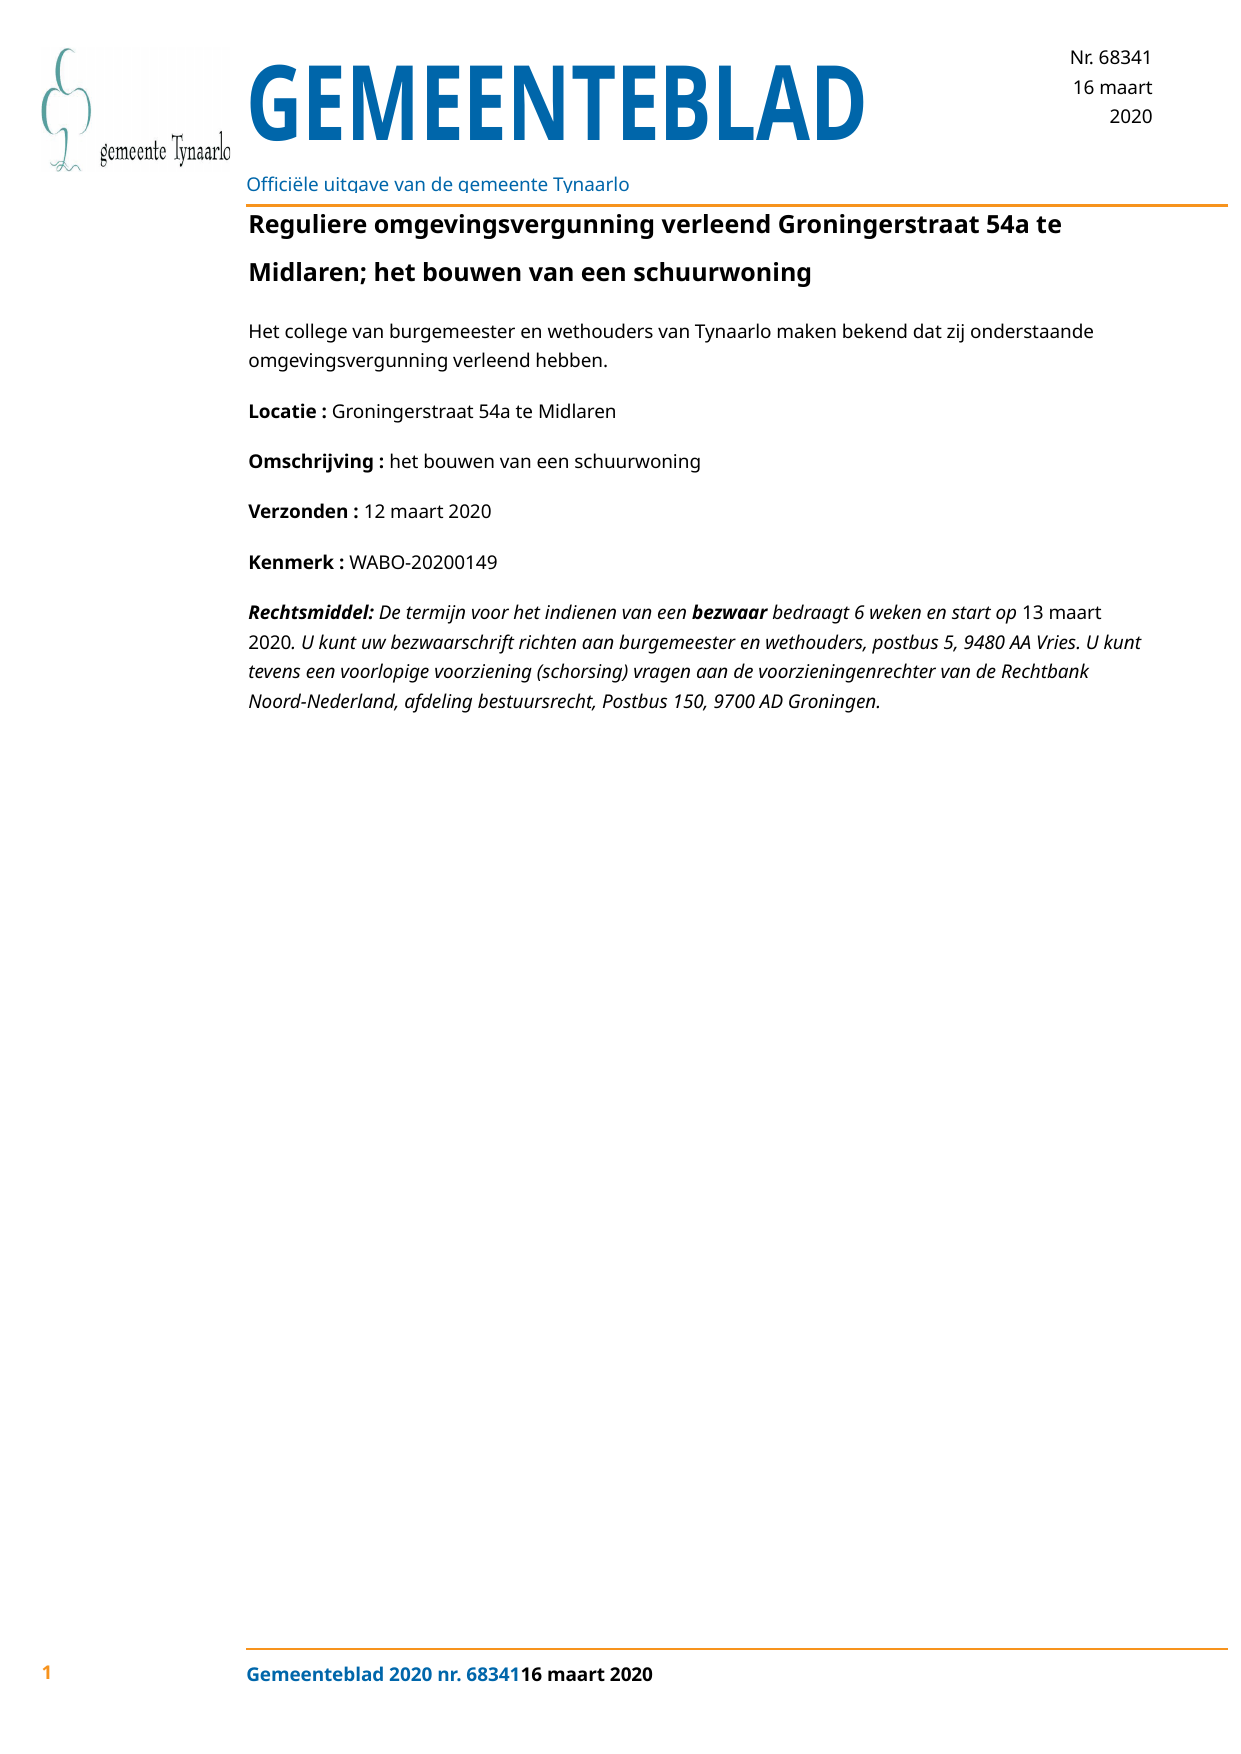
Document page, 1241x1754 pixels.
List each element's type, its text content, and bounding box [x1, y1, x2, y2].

text Locatie : Groningerstraat 54a te Midlaren [248, 398, 1152, 424]
picture [41, 47, 231, 172]
text Verzonden : 12 maart 2020 [248, 499, 1152, 524]
text Omschrijving : het bouwen van een schuurwoning [248, 448, 1152, 474]
text Rechtsmiddel: De termijn voor het indienen van een bezwaar bedraagt 6 weken en start op 13 maart 2020. U kunt uw bezwaarschrift richten aan burgemeester en wethouders, postbus 5, 9480 AA Vries. U kunt tevens een voorlopige voorziening (schorsing) vragen aan de voorzieningenrechter van de Rechtbank Noord-Nederland, afdeling bestuursrecht, Postbus 150, 9700 AD Groningen. [248, 599, 1152, 714]
text Reguliere omgevingsvergunning verleend Groningerstraat 54a te Midlaren; het bouwen van een schuurwoning [248, 207, 1152, 288]
text Het college van burgemeester en wethouders van Tynaarlo maken bekend dat zij onderstaande omgevingsvergunning verleend hebben. [248, 318, 1152, 373]
text Kenmerk : WABO-20200149 [248, 549, 1152, 575]
